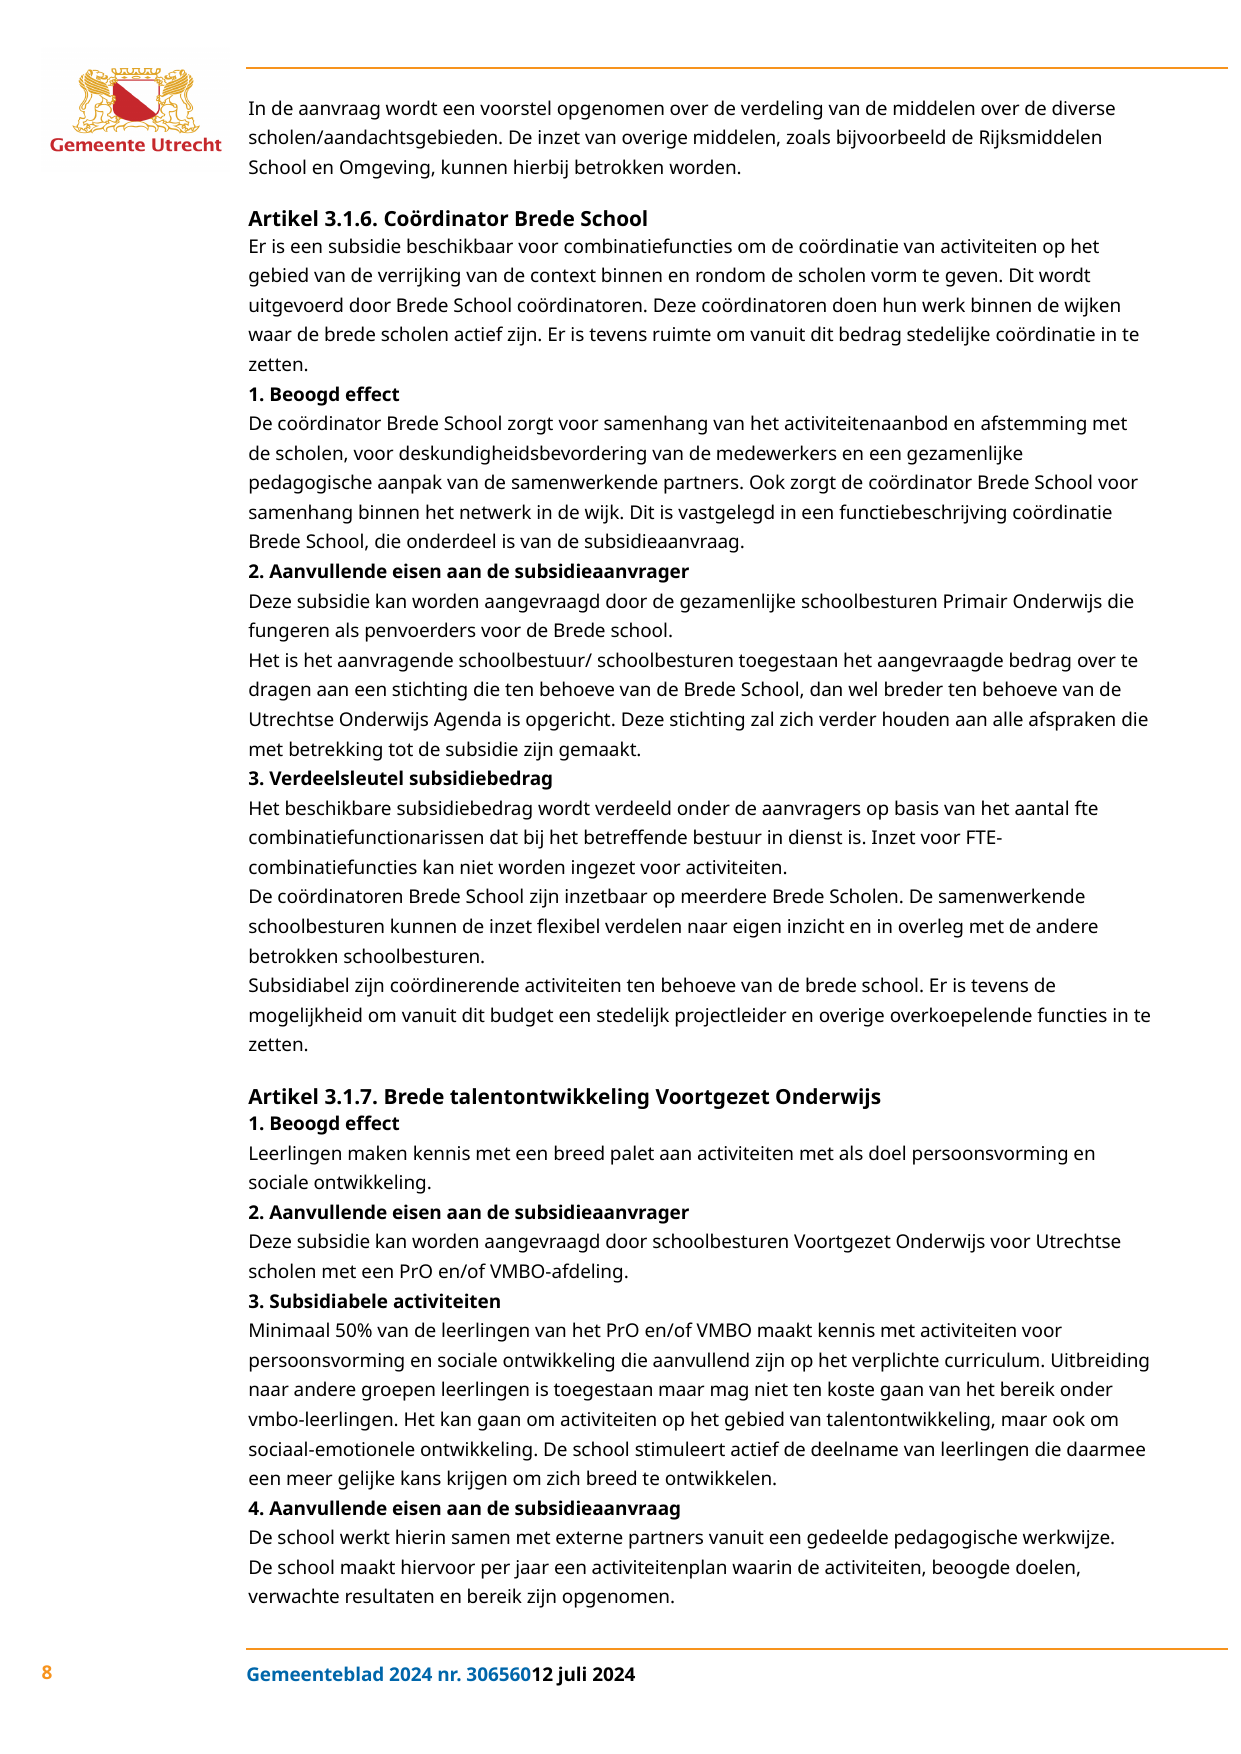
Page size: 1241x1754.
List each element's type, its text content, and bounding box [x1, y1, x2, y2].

text Er is een subsidie beschikbaar voor combinatiefuncties om de coördinatie van activiteiten op het gebied van de verrijking van de context binnen en rondom de scholen vorm te geven. Dit wordt uitgevoerd door Brede School coördinatoren. Deze coördinatoren doen hun werk binnen de wijken waar de brede scholen actief zijn. Er is tevens ruimte om vanuit dit bedrag stedelijke coördinatie in te zetten. [248, 233, 1152, 377]
text De coördinator Brede School zorgt voor samenhang van het activiteitenaanbod en afstemming met de scholen, voor deskundigheidsbevordering van de medewerkers en een gezamenlijke pedagogische aanpak van de samenwerkende partners. Ook zorgt de coördinator Brede School voor samenhang binnen het netwerk in de wijk. Dit is vastgelegd in een functiebeschrijving coördinatie Brede School, die onderdeel is van de subsidieaanvraag. [248, 410, 1152, 554]
text 4. Aanvullende eisen aan de subsidieaanvraag [248, 1495, 1152, 1521]
text Minimaal 50% van de leerlingen van het PrO en/of VMBO maakt kennis met activiteiten voor persoonsvorming en sociale ontwikkeling die aanvullend zijn op het verplichte curriculum. Uitbreiding naar andere groepen leerlingen is toegestaan maar mag niet ten koste gaan van het bereik onder vmbo-leerlingen. Het kan gaan om activiteiten op het gebied van talentontwikkeling, maar ook om sociaal-emotionele ontwikkeling. De school stimuleert actief de deelname van leerlingen die daarmee een meer gelijke kans krijgen om zich breed te ontwikkelen. [248, 1317, 1152, 1491]
text De coördinatoren Brede School zijn inzetbaar op meerdere Brede Scholen. De samenwerkende schoolbesturen kunnen de inzet flexibel verdelen naar eigen inzicht en in overleg met de andere betrokken schoolbesturen. [248, 884, 1152, 968]
text 1. Beoogd effect [248, 381, 1152, 406]
text Artikel 3.1.7. Brede talentontwikkeling Voortgezet Onderwijs [248, 1082, 1152, 1110]
text De school maakt hiervoor per jaar een activiteitenplan waarin de activiteiten, beoogde doelen, verwachte resultaten en bereik zijn opgenomen. [248, 1554, 1152, 1609]
text In de aanvraag wordt een voorstel opgenomen over de verdeling van de middelen over de diverse scholen/aandachtsgebieden. De inzet van overige middelen, zoals bijvoorbeeld de Rijksmiddelen School en Omgeving, kunnen hierbij betrokken worden. [248, 95, 1152, 180]
text Artikel 3.1.6. Coördinator Brede School [248, 204, 1152, 233]
text 2. Aanvullende eisen aan de subsidieaanvrager [248, 1199, 1152, 1225]
text 3. Subsidiabele activiteiten [248, 1288, 1152, 1314]
text 3. Verdeelsleutel subsidiebedrag [248, 765, 1152, 791]
text 1. Beoogd effect [248, 1110, 1152, 1136]
text Het is het aanvragende schoolbestuur/ schoolbesturen toegestaan het aangevraagde bedrag over te dragen aan een stichting die ten behoeve van de Brede School, dan wel breder ten behoeve van de Utrechtse Onderwijs Agenda is opgericht. Deze stichting zal zich verder houden aan alle afspraken die met betrekking tot de subsidie zijn gemaakt. [248, 647, 1152, 761]
text Het beschikbare subsidiebedrag wordt verdeeld onder de aanvragers op basis van het aantal fte combinatiefunctionarissen dat bij het betreffende bestuur in dienst is. Inzet voor FTE-combinatiefuncties kan niet worden ingezet voor activiteiten. [248, 795, 1152, 880]
text Subsidiabel zijn coördinerende activiteiten ten behoeve van de brede school. Er is tevens de mogelijkheid om vanuit dit budget een stedelijk projectleider en overige overkoepelende functies in te zetten. [248, 972, 1152, 1057]
text De school werkt hierin samen met externe partners vanuit een gedeelde pedagogische werkwijze. [248, 1524, 1152, 1550]
text Leerlingen maken kennis met een breed palet aan activiteiten met als doel persoonsvorming en sociale ontwikkeling. [248, 1140, 1152, 1195]
picture [41, 47, 231, 172]
text 2. Aanvullende eisen aan de subsidieaanvrager [248, 558, 1152, 584]
text Deze subsidie kan worden aangevraagd door de gezamenlijke schoolbesturen Primair Onderwijs die fungeren als penvoerders voor de Brede school. [248, 588, 1152, 643]
text Deze subsidie kan worden aangevraagd door schoolbesturen Voortgezet Onderwijs voor Utrechtse scholen met een PrO en/of VMBO-afdeling. [248, 1229, 1152, 1284]
